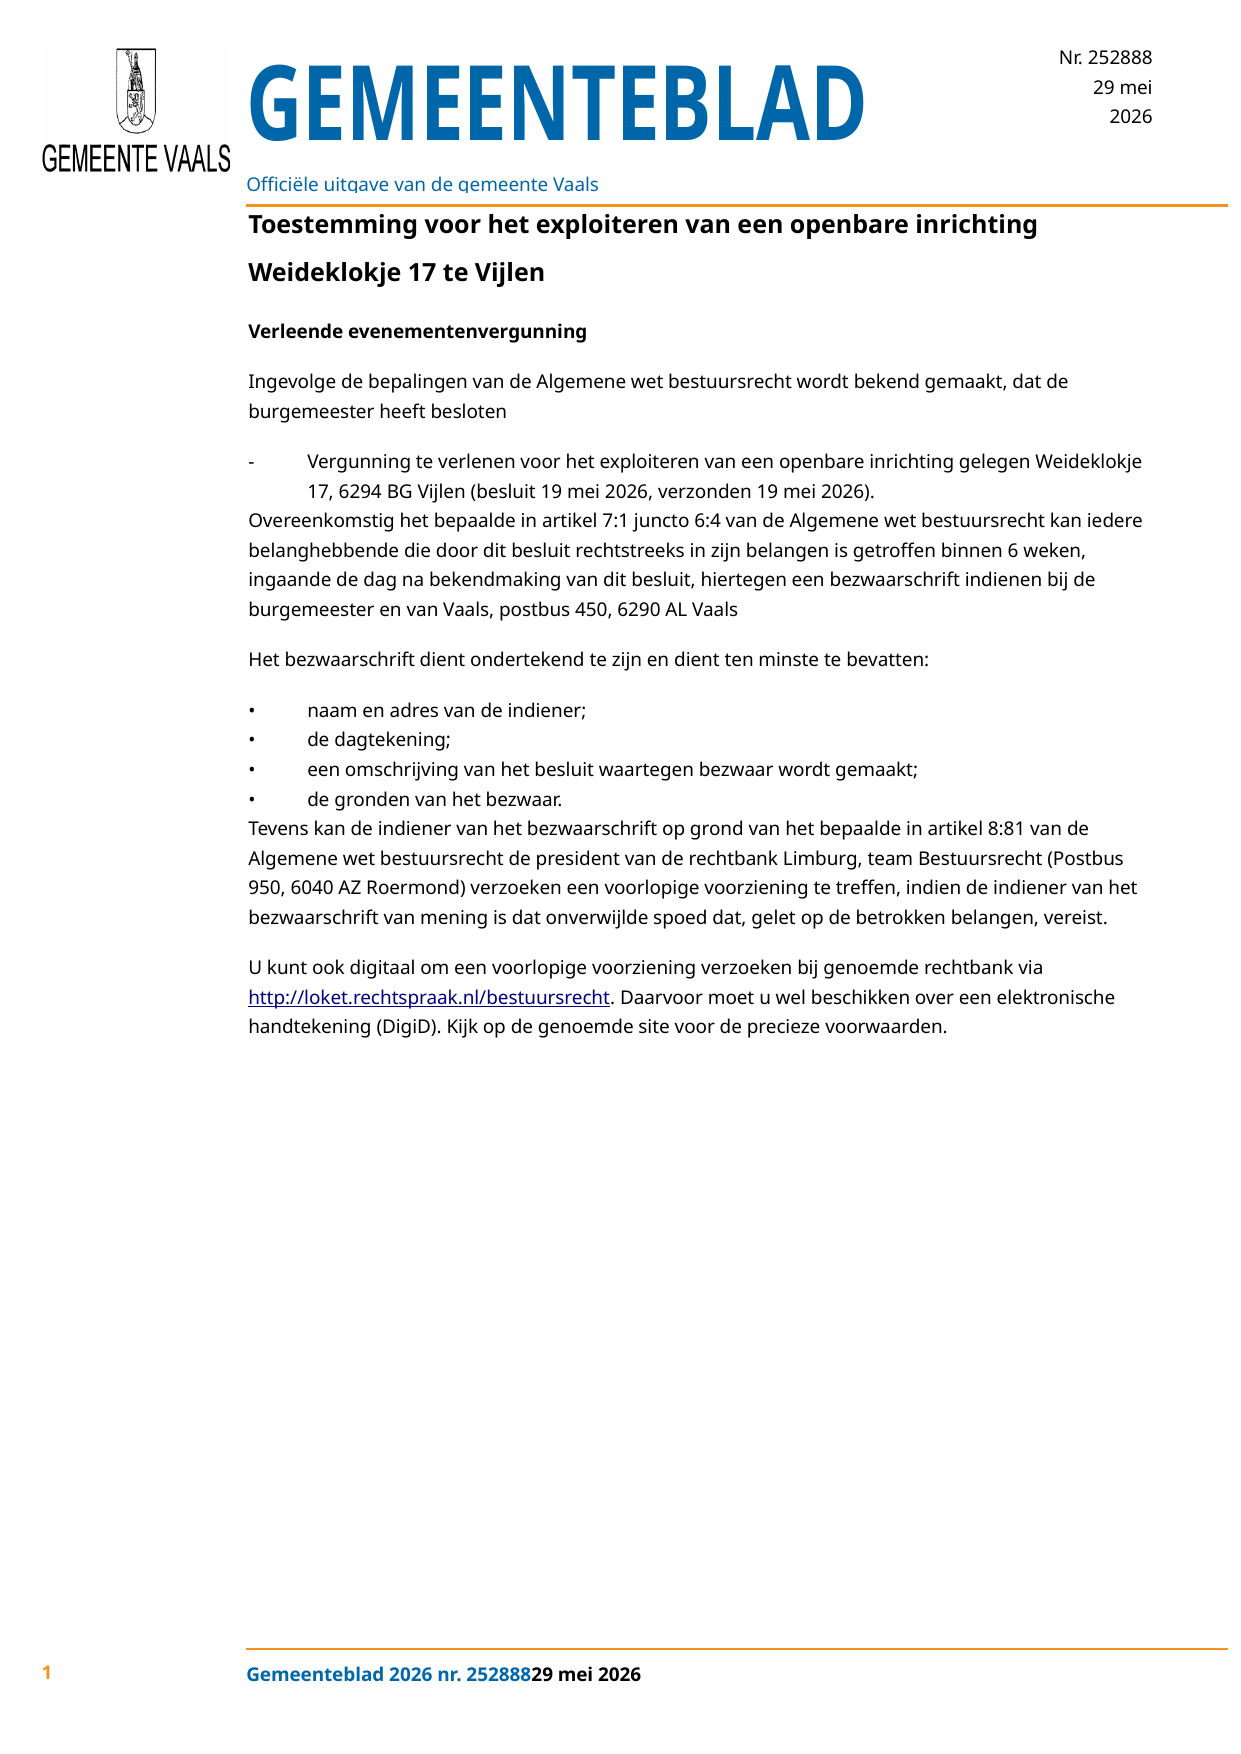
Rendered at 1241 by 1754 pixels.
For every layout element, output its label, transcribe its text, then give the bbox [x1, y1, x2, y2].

text Overeenkomstig het bepaalde in artikel 7:1 juncto 6:4 van de Algemene wet bestuursrecht kan iedere belanghebbende die door dit besluit rechtstreeks in zijn belangen is getroffen binnen 6 weken, ingaande de dag na bekendmaking van dit besluit, hiertegen een bezwaarschrift indienen bij de burgemeester en van Vaals, postbus 450, 6290 AL Vaals [248, 507, 1152, 622]
list de dagtekening; [248, 727, 1152, 752]
text Toestemming voor het exploiteren van een openbare inrichting Weideklokje 17 te Vijlen [248, 207, 1152, 288]
list een omschrijving van het besluit waartegen bezwaar wordt gemaakt; [248, 756, 1152, 782]
text Verleende evenementenvergunning [248, 318, 1152, 344]
text Het bezwaarschrift dient ondertekend te zijn en dient ten minste te bevatten: [248, 647, 1152, 672]
list naam en adres van de indiener; [248, 697, 1152, 723]
picture [41, 47, 231, 172]
list Vergunning te verlenen voor het exploiteren van een openbare inrichting gelegen Weideklokje 17, 6294 BG Vijlen (besluit 19 mei 2026, verzonden 19 mei 2026). [248, 448, 1152, 504]
list de gronden van het bezwaar. [248, 786, 1152, 812]
text U kunt ook digitaal om een voorlopige voorziening verzoeken bij genoemde rechtbank via http://loket.rechtspraak.nl/bestuursrecht. Daarvoor moet u wel beschikken over een elektronische handtekening (DigiD). Kijk op de genoemde site voor de precieze voorwaarden. [248, 954, 1152, 1039]
text Ingevolge de bepalingen van de Algemene wet bestuursrecht wordt bekend gemaakt, dat de burgemeester heeft besloten [248, 368, 1152, 424]
text Tevens kan de indiener van het bezwaarschrift op grond van het bepaalde in artikel 8:81 van de Algemene wet bestuursrecht de president van de rechtbank Limburg, team Bestuursrecht (Postbus 950, 6040 AZ Roermond) verzoeken een voorlopige voorziening te treffen, indien de indiener van het bezwaarschrift van mening is dat onverwijlde spoed dat, gelet op de betrokken belangen, vereist. [248, 815, 1152, 930]
